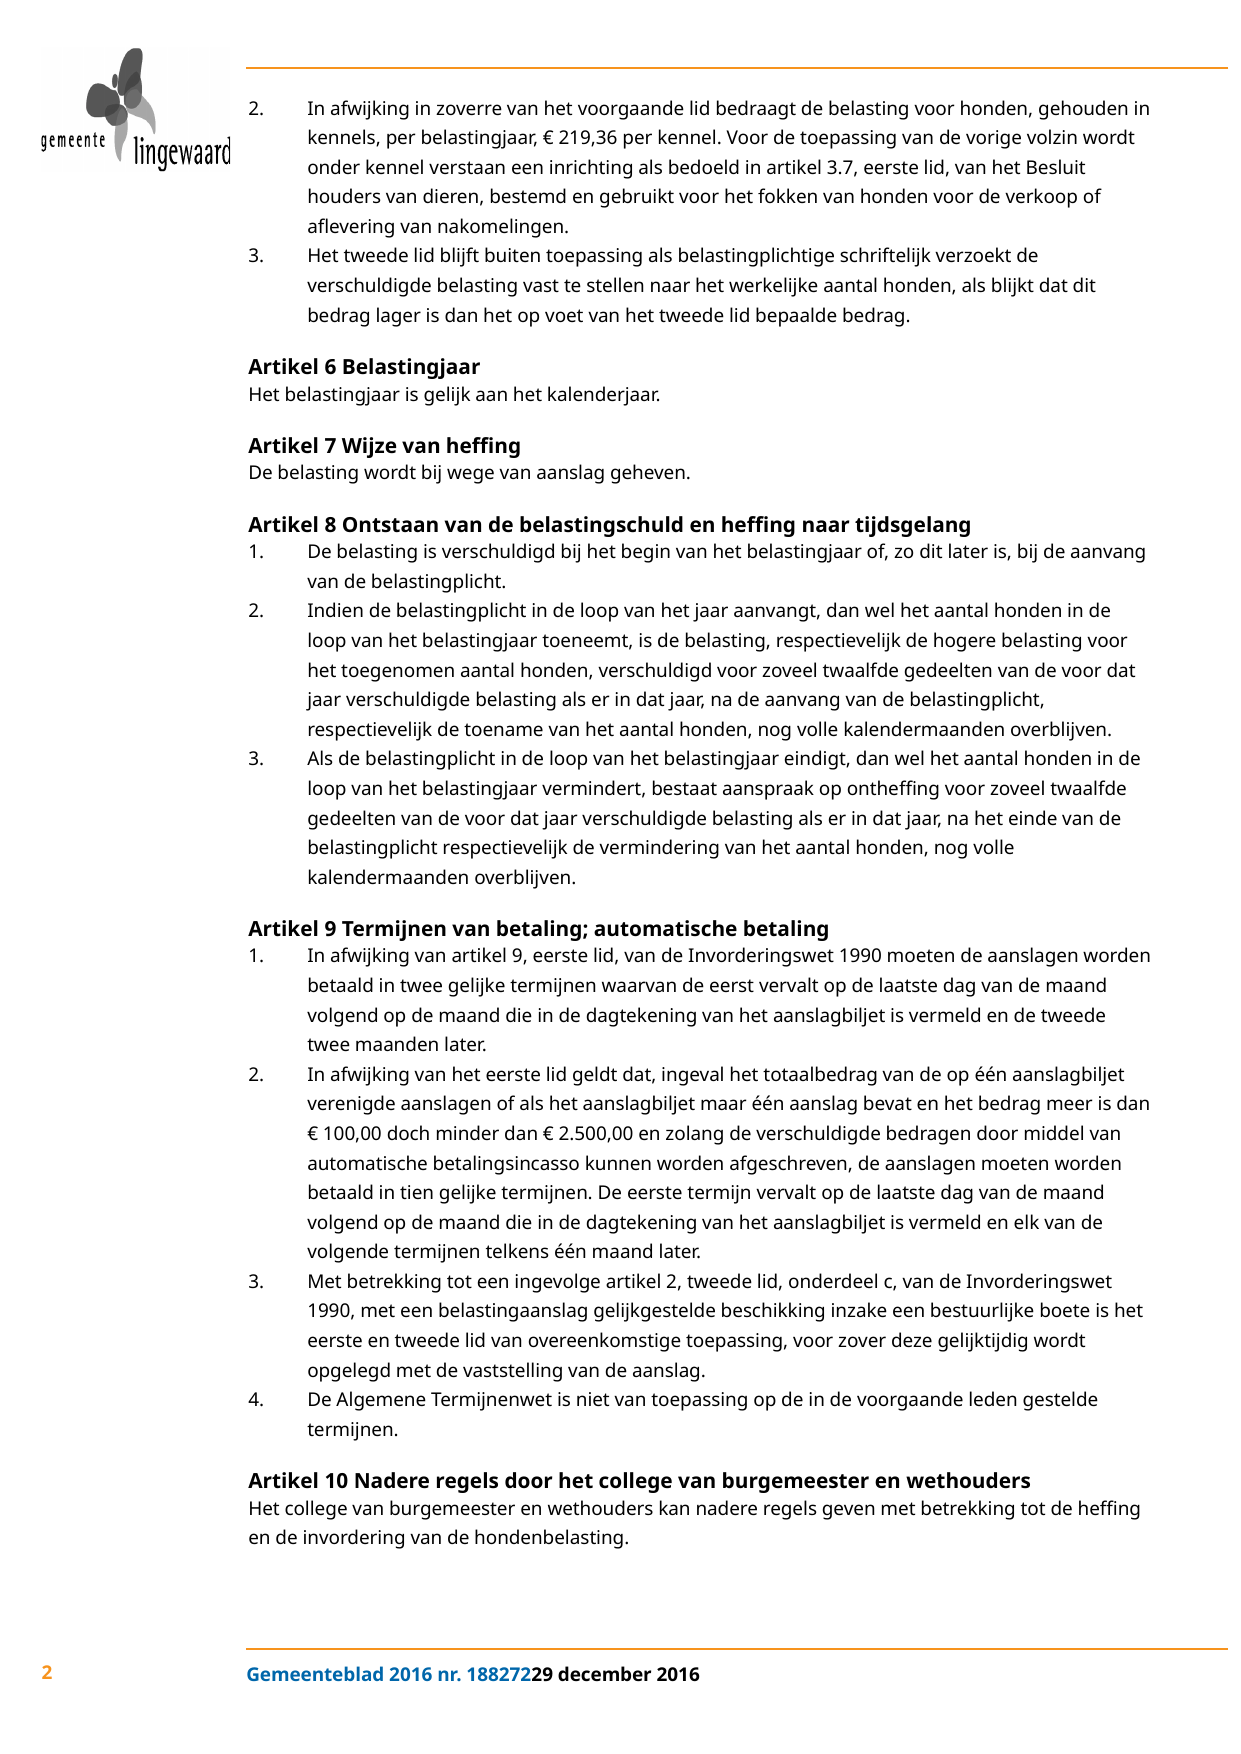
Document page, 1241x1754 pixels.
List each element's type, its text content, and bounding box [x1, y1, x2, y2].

text Artikel 9 Termijnen van betaling; automatische betaling [248, 914, 1152, 943]
text Artikel 8 Ontstaan van de belastingschuld en heffing naar tijdsgelang [248, 510, 1152, 538]
list Als de belastingplicht in de loop van het belastingjaar eindigt, dan wel het aantal honden in de loop van het belastingjaar vermindert, bestaat aanspraak op ontheffing voor zoveel twaalfde gedeelten van de voor dat jaar verschuldigde belasting als er in dat jaar, na het einde van de belastingplicht respectievelijk de vermindering van het aantal honden, nog volle kalendermaanden overblijven. [248, 746, 1152, 889]
text De belasting wordt bij wege van aanslag geheven. [248, 459, 1152, 485]
list Indien de belastingplicht in de loop van het jaar aanvangt, dan wel het aantal honden in de loop van het belastingjaar toeneemt, is de belasting, respectievelijk de hogere belasting voor het toegenomen aantal honden, verschuldigd voor zoveel twaalfde gedeelten van de voor dat jaar verschuldigde belasting als er in dat jaar, na de aanvang van de belastingplicht, respectievelijk de toename van het aantal honden, nog volle kalendermaanden overblijven. [248, 598, 1152, 742]
picture [41, 47, 231, 172]
list In afwijking van artikel 9, eerste lid, van de Invorderingswet 1990 moeten de aanslagen worden betaald in twee gelijke termijnen waarvan de eerst vervalt op de laatste dag van de maand volgend op de maand die in de dagtekening van het aanslagbiljet is vermeld en de tweede twee maanden later. [248, 943, 1152, 1057]
text Artikel 10 Nadere regels door het college van burgemeester en wethouders [248, 1466, 1152, 1495]
text Het college van burgemeester en wethouders kan nadere regels geven met betrekking tot de heffing en de invordering van de hondenbelasting. [248, 1495, 1152, 1550]
list De belasting is verschuldigd bij het begin van het belastingjaar of, zo dit later is, bij de aanvang van de belastingplicht. [248, 538, 1152, 594]
list In afwijking van het eerste lid geldt dat, ingeval het totaalbedrag van de op één aanslagbiljet verenigde aanslagen of als het aanslagbiljet maar één aanslag bevat en het bedrag meer is dan € 100,00 doch minder dan € 2.500,00 en zolang de verschuldigde bedragen door middel van automatische betalingsincasso kunnen worden afgeschreven, de aanslagen moeten worden betaald in tien gelijke termijnen. De eerste termijn vervalt op de laatste dag van de maand volgend op de maand die in de dagtekening van het aanslagbiljet is vermeld en elk van de volgende termijnen telkens één maand later. [248, 1061, 1152, 1264]
list In afwijking in zoverre van het voorgaande lid bedraagt de belasting voor honden, gehouden in kennels, per belastingjaar, € 219,36 per kennel. Voor de toepassing van de vorige volzin wordt onder kennel verstaan een inrichting als bedoeld in artikel 3.7, eerste lid, van het Besluit houders van dieren, bestemd en gebruikt voor het fokken van honden voor de verkoop of aflevering van nakomelingen. [248, 95, 1152, 239]
list Met betrekking tot een ingevolge artikel 2, tweede lid, onderdeel c, van de Invorderingswet 1990, met een belastingaanslag gelijkgestelde beschikking inzake een bestuurlijke boete is het eerste en tweede lid van overeenkomstige toepassing, voor zover deze gelijktijdig wordt opgelegd met de vaststelling van de aanslag. [248, 1268, 1152, 1383]
list Het tweede lid blijft buiten toepassing als belastingplichtige schriftelijk verzoekt de verschuldigde belasting vast te stellen naar het werkelijke aantal honden, als blijkt dat dit bedrag lager is dan het op voet van het tweede lid bepaalde bedrag. [248, 243, 1152, 328]
text Artikel 7 Wijze van heffing [248, 431, 1152, 459]
text Het belastingjaar is gelijk aan het kalenderjaar. [248, 381, 1152, 406]
text Artikel 6 Belastingjaar [248, 352, 1152, 381]
list De Algemene Termijnenwet is niet van toepassing op de in de voorgaande leden gestelde termijnen. [248, 1386, 1152, 1442]
